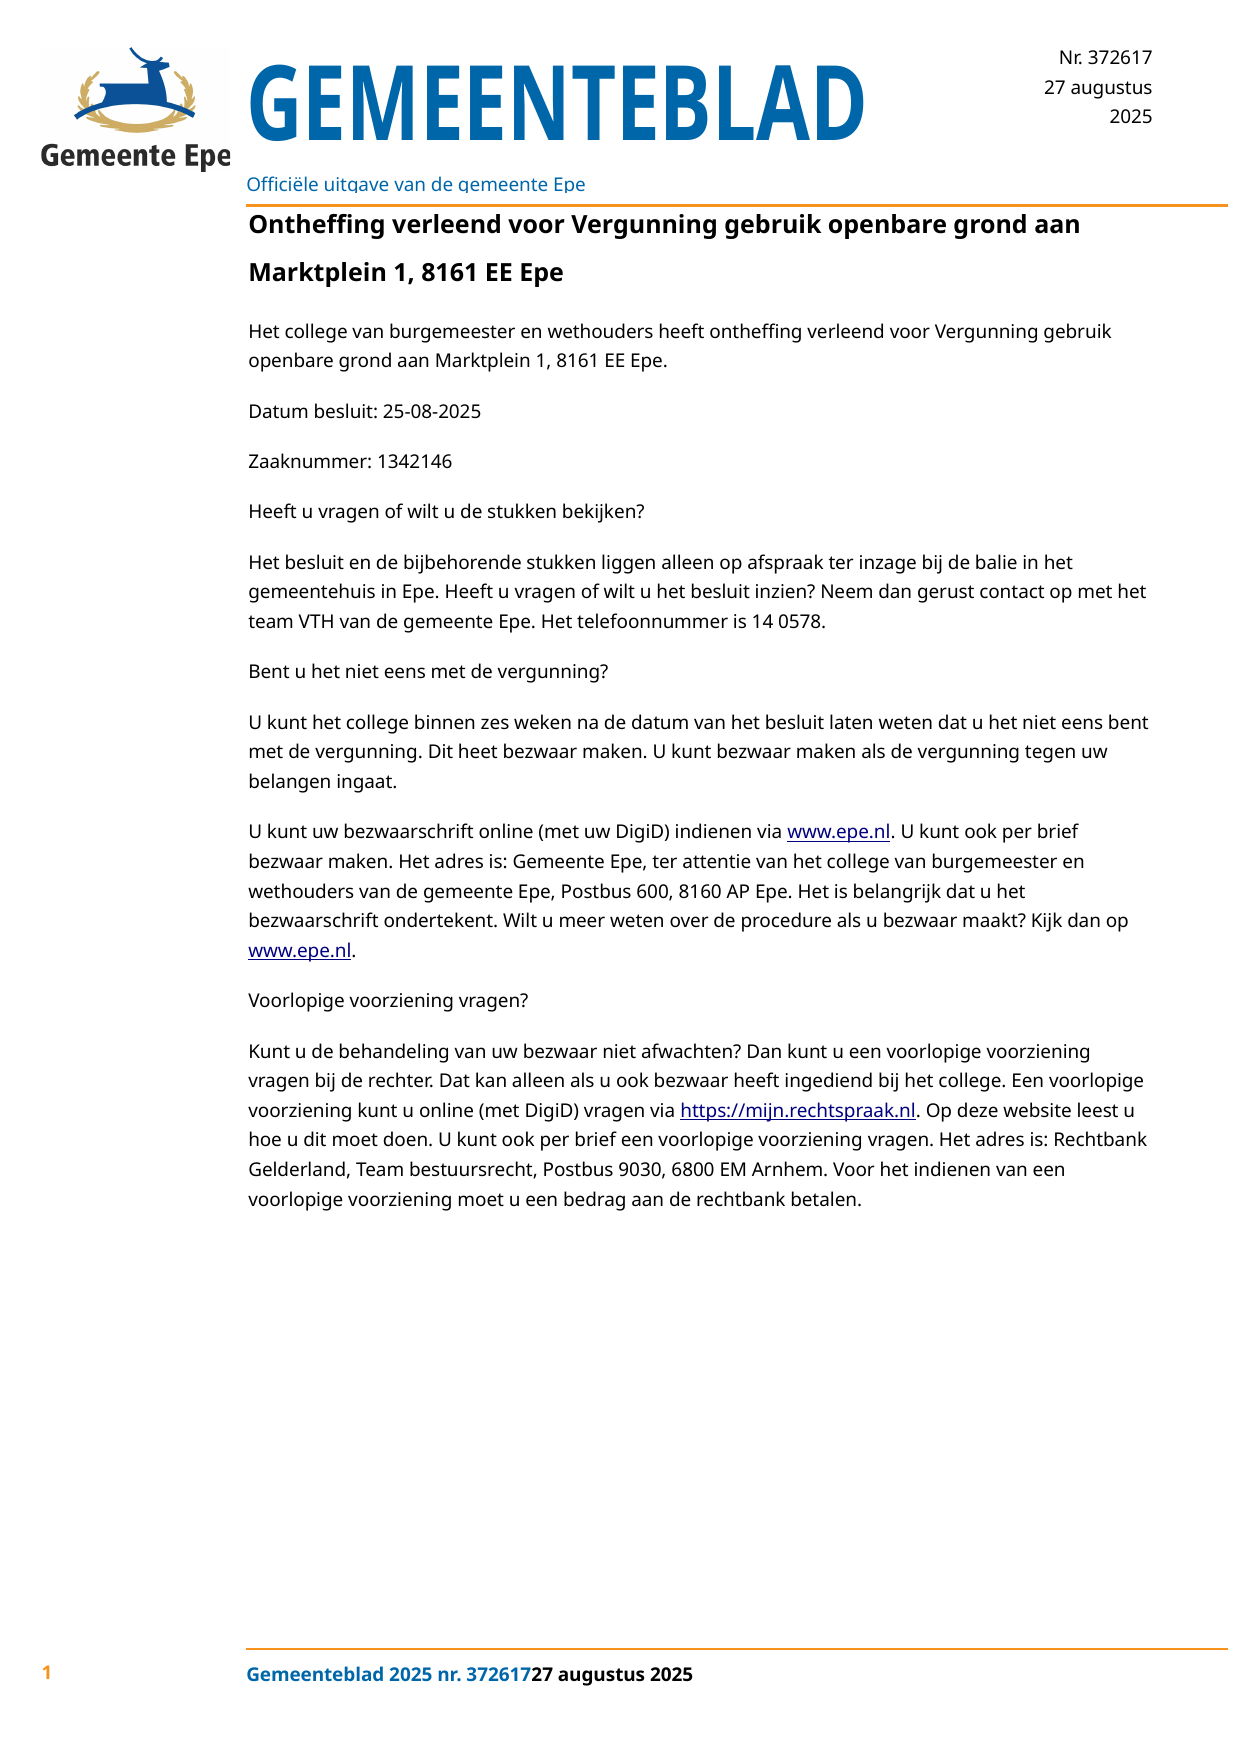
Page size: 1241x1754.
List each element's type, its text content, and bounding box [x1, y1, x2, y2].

text Ontheffing verleend voor Vergunning gebruik openbare grond aan Marktplein 1, 8161 EE Epe [248, 207, 1152, 288]
text Het college van burgemeester en wethouders heeft ontheffing verleend voor Vergunning gebruik openbare grond aan Marktplein 1, 8161 EE Epe. [248, 318, 1152, 373]
text U kunt uw bezwaarschrift online (met uw DigiD) indienen via www.epe.nl. U kunt ook per brief bezwaar maken. Het adres is: Gemeente Epe, ter attentie van het college van burgemeester en wethouders van de gemeente Epe, Postbus 600, 8160 AP Epe. Het is belangrijk dat u het bezwaarschrift ondertekent. Wilt u meer weten over de procedure als u bezwaar maakt? Kijk dan op www.epe.nl. [248, 819, 1152, 963]
text Datum besluit: 25-08-2025 [248, 398, 1152, 424]
text Voorlopige voorziening vragen? [248, 987, 1152, 1013]
text Bent u het niet eens met de vergunning? [248, 659, 1152, 684]
text Het besluit en de bijbehorende stukken liggen alleen op afspraak ter inzage bij de balie in het gemeentehuis in Epe. Heeft u vragen of wilt u het besluit inzien? Neem dan gerust contact op met het team VTH van de gemeente Epe. Het telefoonnummer is 14 0578. [248, 549, 1152, 634]
picture [41, 47, 231, 172]
text Heeft u vragen of wilt u de stukken bekijken? [248, 499, 1152, 524]
text Zaaknummer: 1342146 [248, 448, 1152, 474]
text Kunt u de behandeling van uw bezwaar niet afwachten? Dan kunt u een voorlopige voorziening vragen bij de rechter. Dat kan alleen als u ook bezwaar heeft ingediend bij het college. Een voorlopige voorziening kunt u online (met DigiD) vragen via https://mijn.rechtspraak.nl. Op deze website leest u hoe u dit moet doen. U kunt ook per brief een voorlopige voorziening vragen. Het adres is: Rechtbank Gelderland, Team bestuursrecht, Postbus 9030, 6800 EM Arnhem. Voor het indienen van een voorlopige voorziening moet u een bedrag aan de rechtbank betalen. [248, 1038, 1152, 1212]
text U kunt het college binnen zes weken na de datum van het besluit laten weten dat u het niet eens bent met de vergunning. Dit heet bezwaar maken. U kunt bezwaar maken als de vergunning tegen uw belangen ingaat. [248, 709, 1152, 794]
